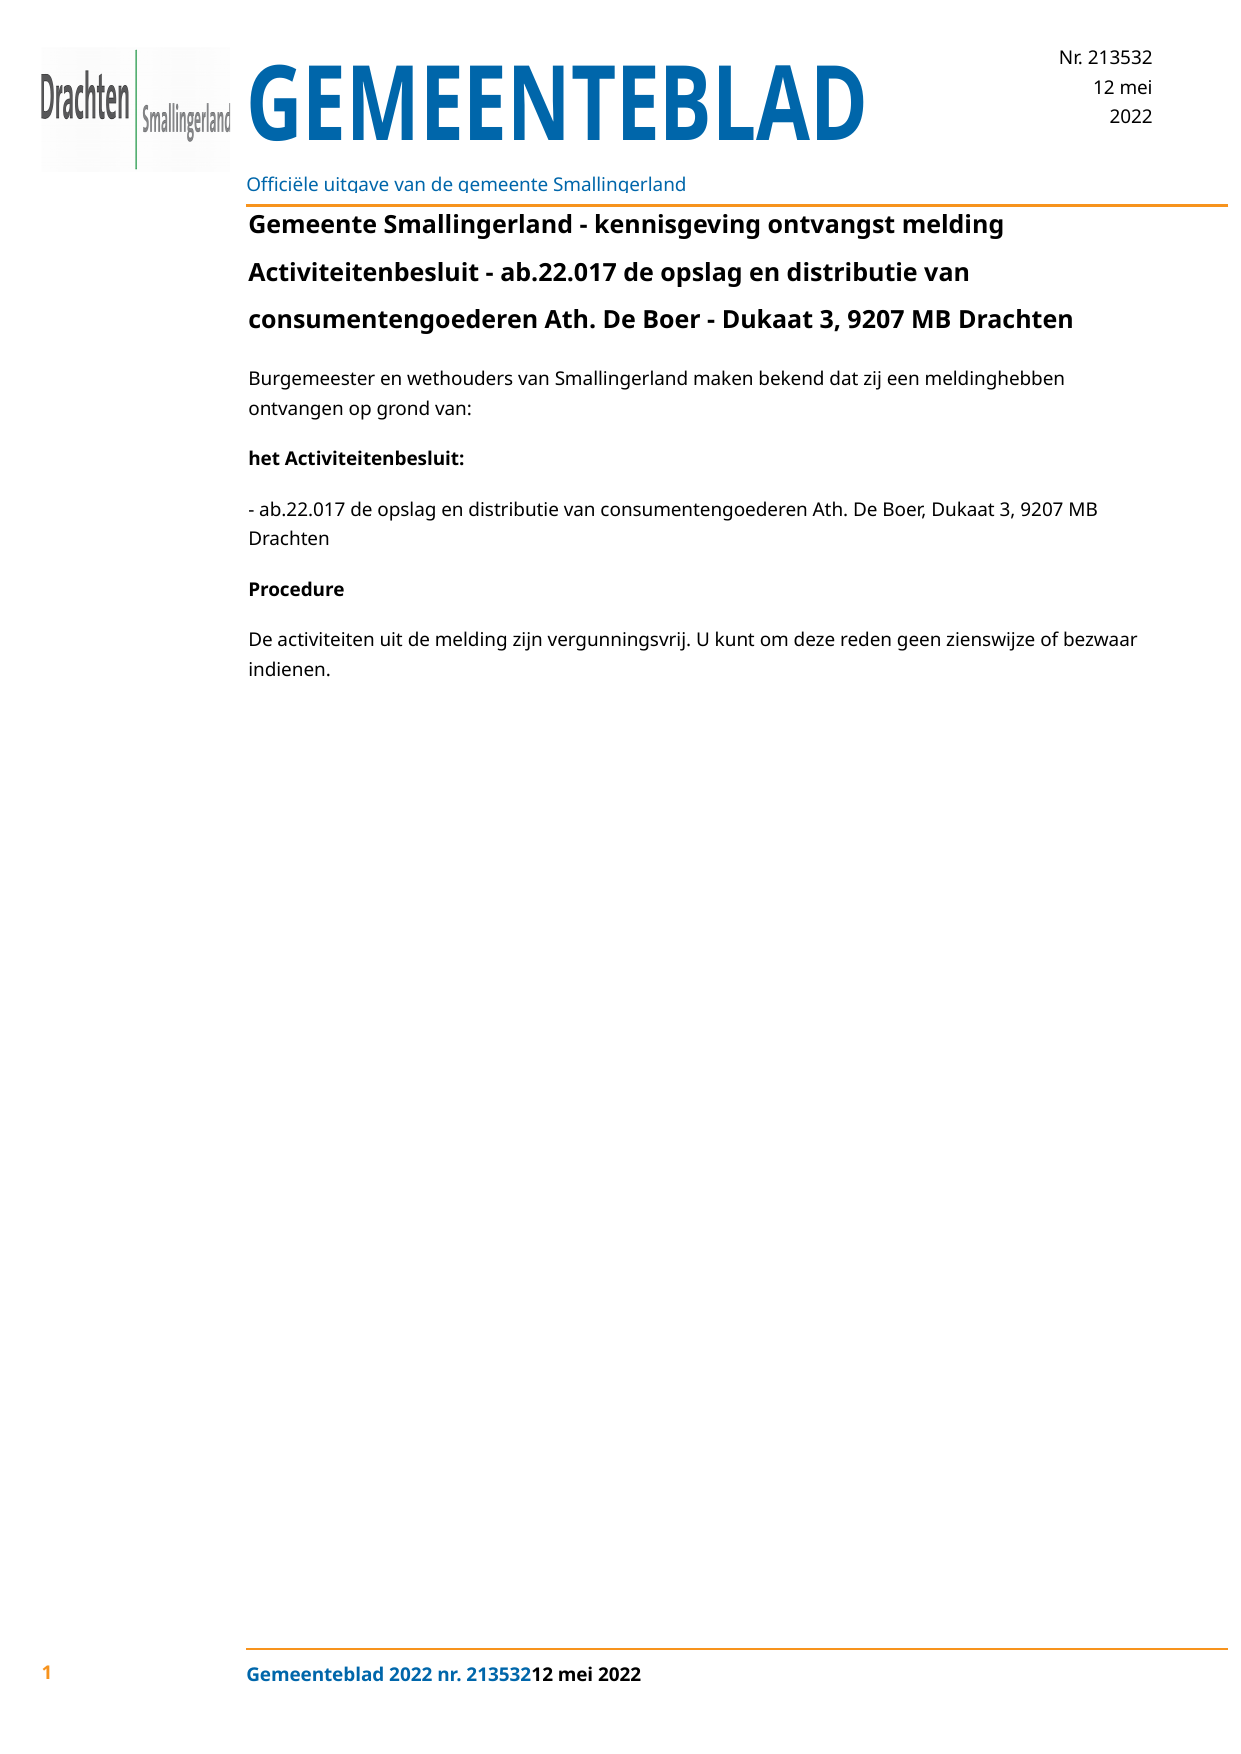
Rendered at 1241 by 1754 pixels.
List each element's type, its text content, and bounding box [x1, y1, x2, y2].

text - ab.22.017 de opslag en distributie van consumentengoederen Ath. De Boer, Dukaat 3, 9207 MB Drachten [248, 496, 1152, 551]
text De activiteiten uit de melding zijn vergunningsvrij. U kunt om deze reden geen zienswijze of bezwaar indienen. [248, 626, 1152, 682]
text Gemeente Smallingerland - kennisgeving ontvangst melding Activiteitenbesluit - ab.22.017 de opslag en distributie van consumentengoederen Ath. De Boer - Dukaat 3, 9207 MB Drachten [248, 207, 1152, 336]
picture [41, 47, 231, 172]
text Burgemeester en wethouders van Smallingerland maken bekend dat zij een meldinghebben ontvangen op grond van: [248, 366, 1152, 421]
text Procedure [248, 576, 1152, 602]
text het Activiteitenbesluit: [248, 446, 1152, 471]
